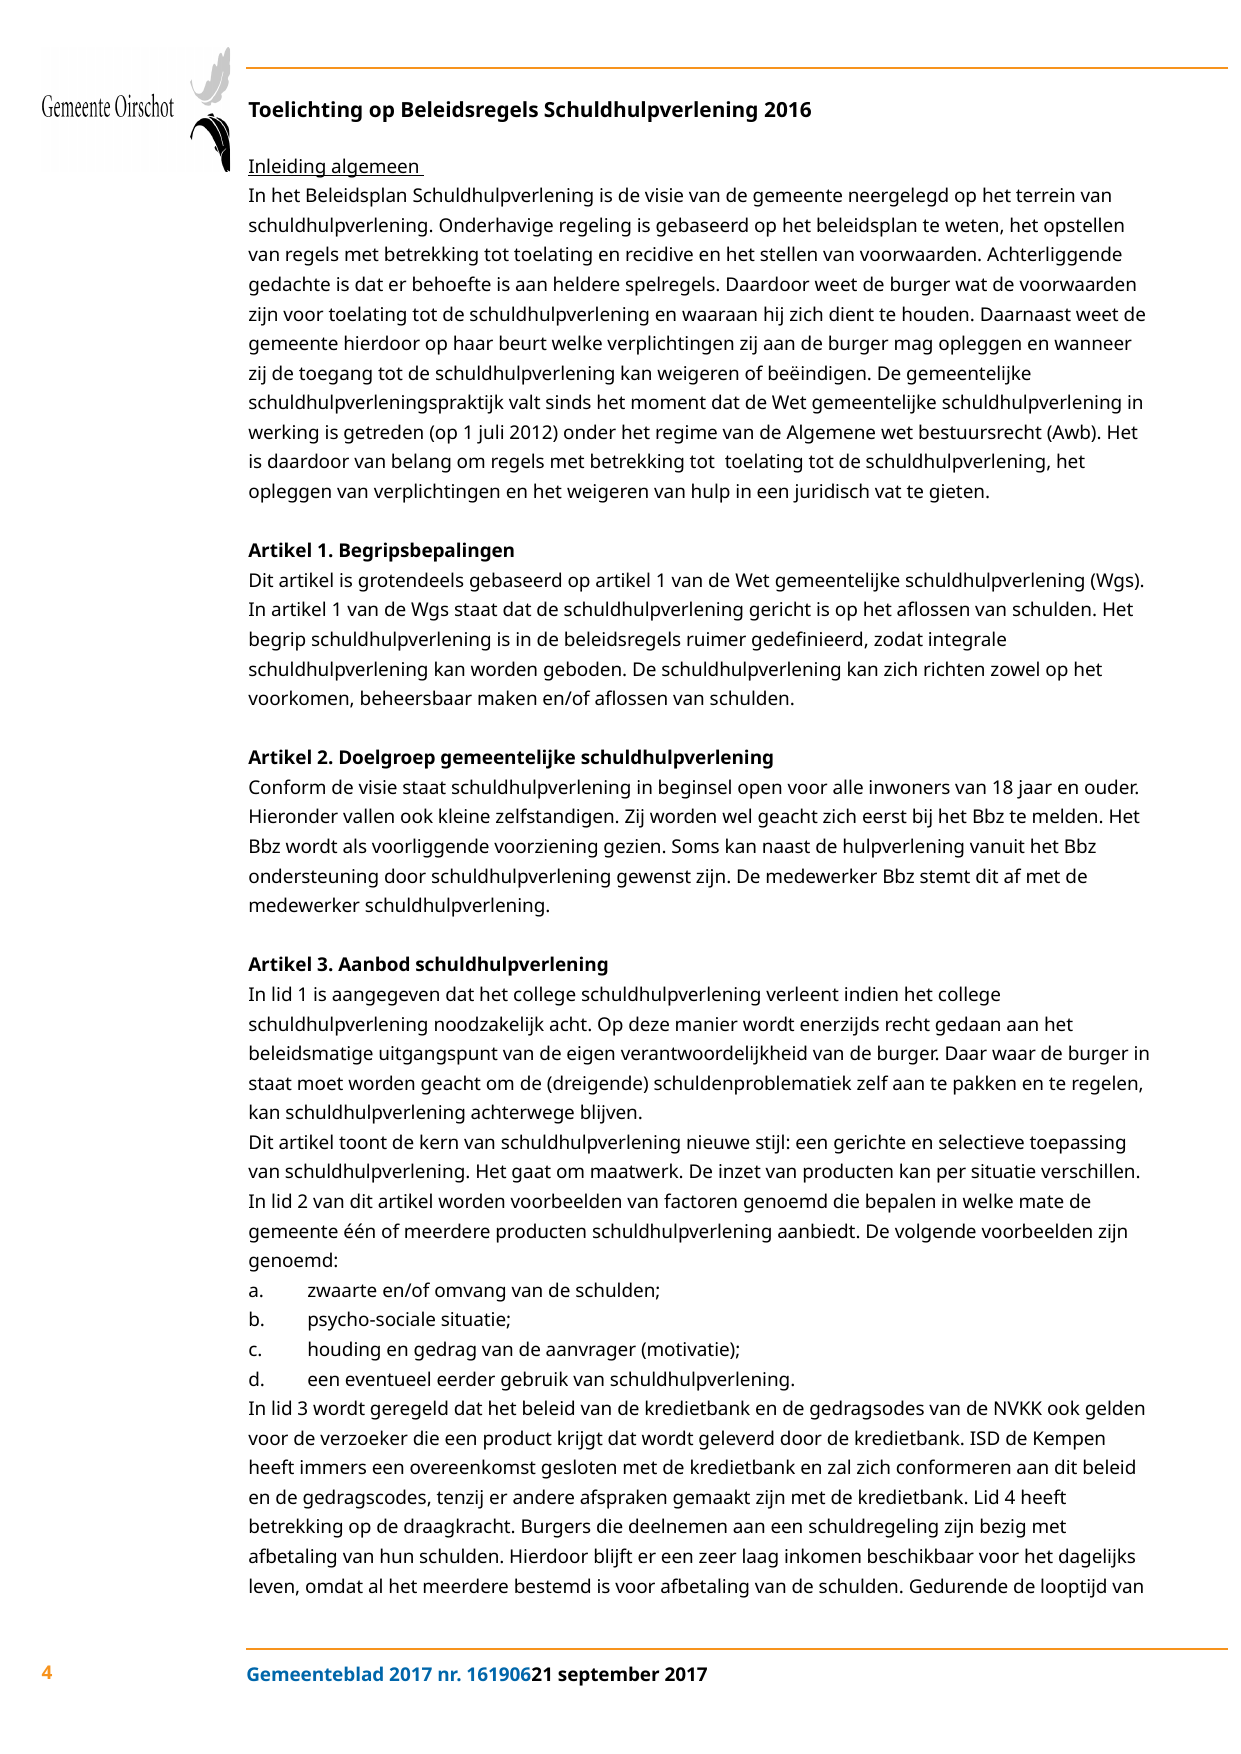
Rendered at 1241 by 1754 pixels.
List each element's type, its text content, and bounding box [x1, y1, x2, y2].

text Dit artikel toont de kern van schuldhulpverlening nieuwe stijl: een gerichte en selectieve toepassing van schuldhulpverlening. Het gaat om maatwerk. De inzet van producten kan per situatie verschillen. In lid 2 van dit artikel worden voorbeelden van factoren genoemd die bepalen in welke mate de gemeente één of meerdere producten schuldhulpverlening aanbiedt. De volgende voorbeelden zijn genoemd: [248, 1129, 1152, 1273]
text In lid 3 wordt geregeld dat het beleid van de kredietbank en de gedragsodes van de NVKK ook gelden voor de verzoeker die een product krijgt dat wordt geleverd door de kredietbank. ISD de Kempen heeft immers een overeenkomst gesloten met de kredietbank en zal zich conformeren aan dit beleid en de gedragscodes, tenzij er andere afspraken gemaakt zijn met de kredietbank. Lid 4 heeft betrekking op de draagkracht. Burgers die deelnemen aan een schuldregeling zijn bezig met afbetaling van hun schulden. Hierdoor blijft er een zeer laag inkomen beschikbaar voor het dagelijks leven, omdat al het meerdere bestemd is voor afbetaling van de schulden. Gedurende de looptijd van [248, 1395, 1152, 1599]
text In lid 1 is aangegeven dat het college schuldhulpverlening verleent indien het college schuldhulpverlening noodzakelijk acht. Op deze manier wordt enerzijds recht gedaan aan het beleidsmatige uitgangspunt van de eigen verantwoordelijkheid van de burger. Daar waar de burger in staat moet worden geacht om de (dreigende) schuldenproblematiek zelf aan te pakken en te regelen, kan schuldhulpverlening achterwege blijven. [248, 981, 1152, 1125]
text Toelichting op Beleidsregels Schuldhulpverlening 2016 [248, 95, 1152, 123]
list een eventueel eerder gebruik van schuldhulpverlening. [248, 1366, 1152, 1392]
list psycho-sociale situatie; [248, 1307, 1152, 1332]
text Conform de visie staat schuldhulpverlening in beginsel open voor alle inwoners van 18 jaar en ouder. Hieronder vallen ook kleine zelfstandigen. Zij worden wel geacht zich eerst bij het Bbz te melden. Het Bbz wordt als voorliggende voorziening gezien. Soms kan naast de hulpverlening vanuit het Bbz ondersteuning door schuldhulpverlening gewenst zijn. De medewerker Bbz stemt dit af met de medewerker schuldhulpverlening. [248, 774, 1152, 918]
text In het Beleidsplan Schuldhulpverlening is de visie van de gemeente neergelegd op het terrein van schuldhulpverlening. Onderhavige regeling is gebaseerd op het beleidsplan te weten, het opstellen van regels met betrekking tot toelating en recidive en het stellen van voorwaarden. Achterliggende gedachte is dat er behoefte is aan heldere spelregels. Daardoor weet de burger wat de voorwaarden zijn voor toelating tot de schuldhulpverlening en waaraan hij zich dient te houden. Daarnaast weet de gemeente hierdoor op haar beurt welke verplichtingen zij aan de burger mag opleggen en wanneer zij de toegang tot de schuldhulpverlening kan weigeren of beëindigen. De gemeentelijke schuldhulpverleningspraktijk valt sinds het moment dat de Wet gemeentelijke schuldhulpverlening in werking is getreden (op 1 juli 2012) onder het regime van de Algemene wet bestuursrecht (Awb). Het is daardoor van belang om regels met betrekking tot toelating tot de schuldhulpverlening, het opleggen van verplichtingen en het weigeren van hulp in een juridisch vat te gieten. [248, 182, 1152, 504]
text Dit artikel is grotendeels gebaseerd op artikel 1 van de Wet gemeentelijke schuldhulpverlening (Wgs). In artikel 1 van de Wgs staat dat de schuldhulpverlening gericht is op het aflossen van schulden. Het begrip schuldhulpverlening is in de beleidsregels ruimer gedefinieerd, zodat integrale schuldhulpverlening kan worden geboden. De schuldhulpverlening kan zich richten zowel op het voorkomen, beheersbaar maken en/of aflossen van schulden. [248, 567, 1152, 711]
list houding en gedrag van de aanvrager (motivatie); [248, 1336, 1152, 1362]
text Artikel 2. Doelgroep gemeentelijke schuldhulpverlening [248, 744, 1152, 770]
text Artikel 3. Aanbod schuldhulpverlening [248, 952, 1152, 977]
text Inleiding algemeen [248, 153, 1152, 179]
text Artikel 1. Begripsbepalingen [248, 537, 1152, 563]
picture [41, 47, 231, 172]
list zwaarte en/of omvang van de schulden; [248, 1277, 1152, 1303]
